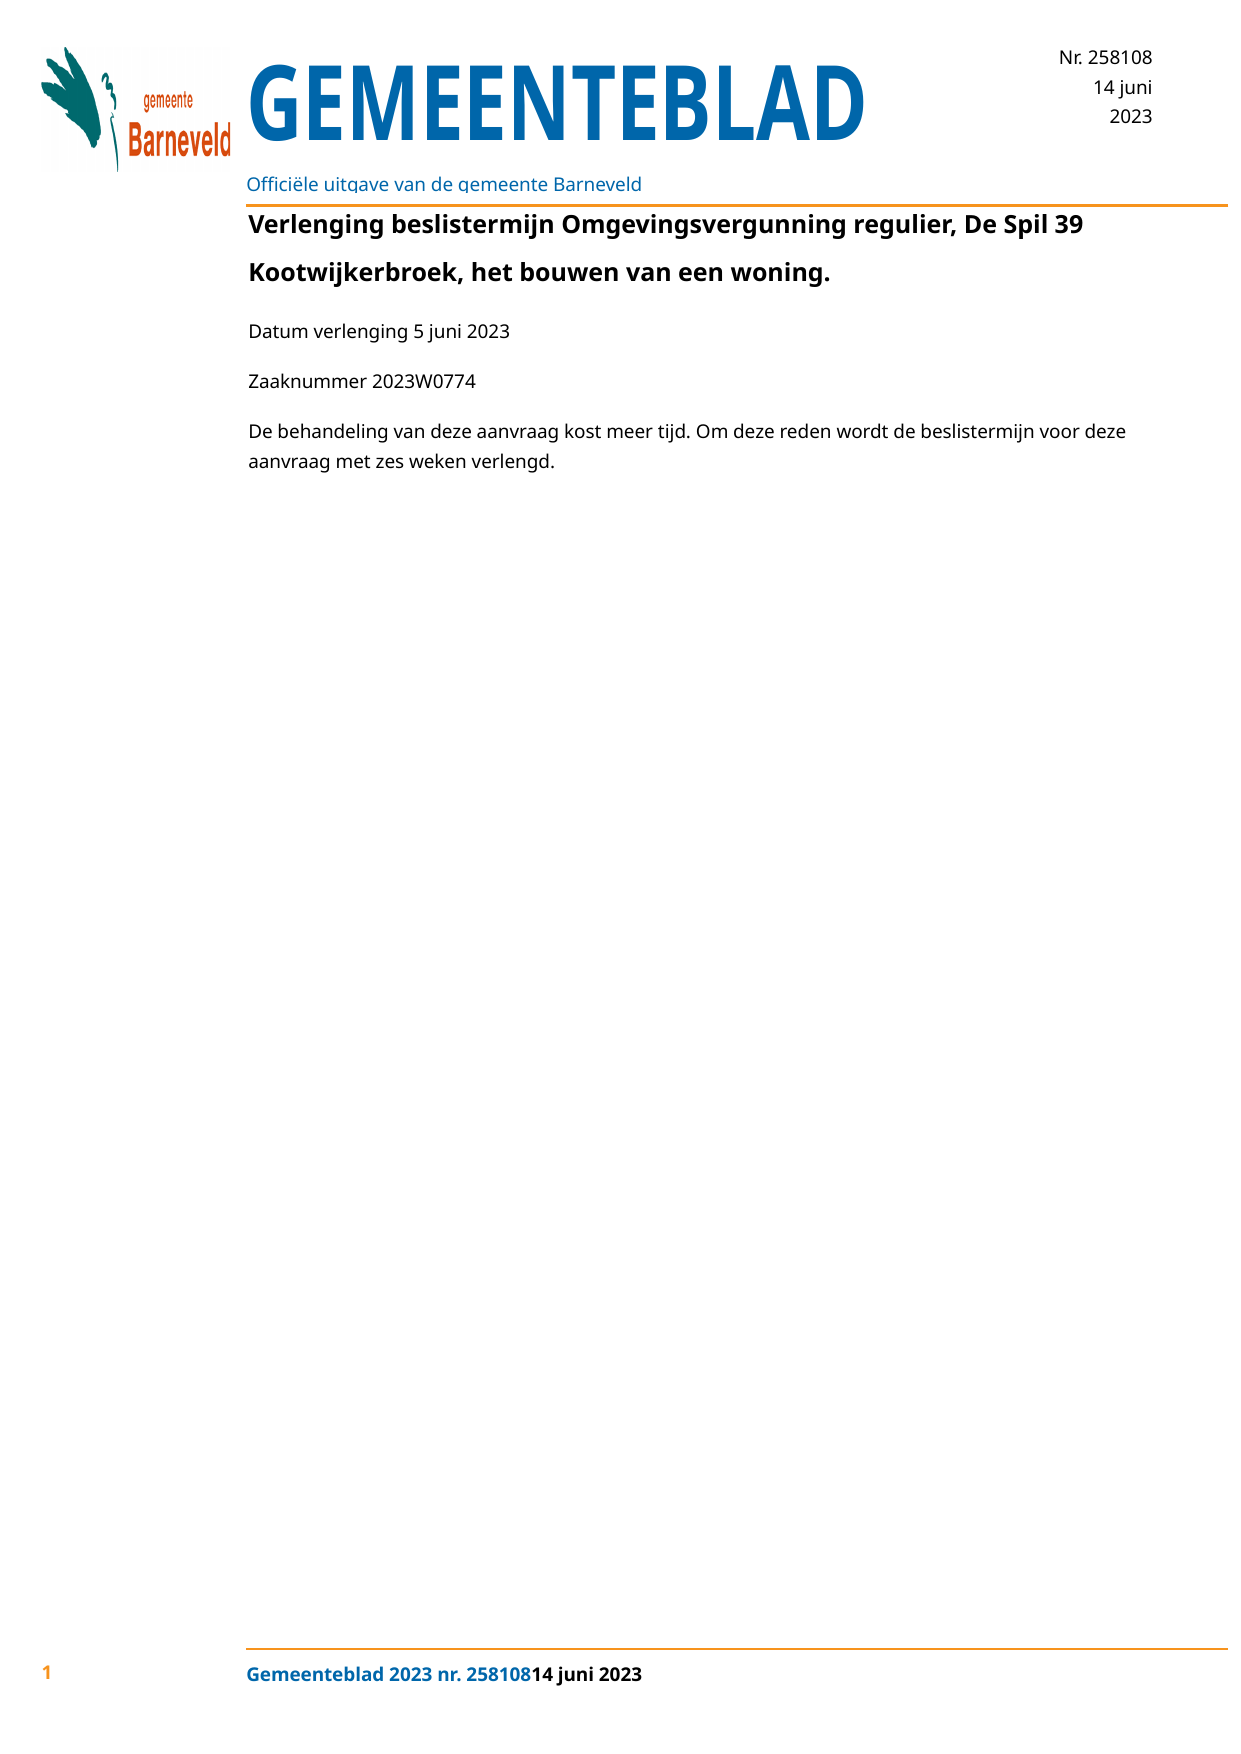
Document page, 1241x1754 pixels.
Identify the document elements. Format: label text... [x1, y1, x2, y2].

text De behandeling van deze aanvraag kost meer tijd. Om deze reden wordt de beslistermijn voor deze aanvraag met zes weken verlengd. [248, 419, 1152, 474]
text Verlenging beslistermijn Omgevingsvergunning regulier, De Spil 39 Kootwijkerbroek, het bouwen van een woning. [248, 207, 1152, 288]
text Zaaknummer 2023W0774 [248, 368, 1152, 394]
text Datum verlenging 5 juni 2023 [248, 318, 1152, 344]
picture [41, 47, 231, 172]
